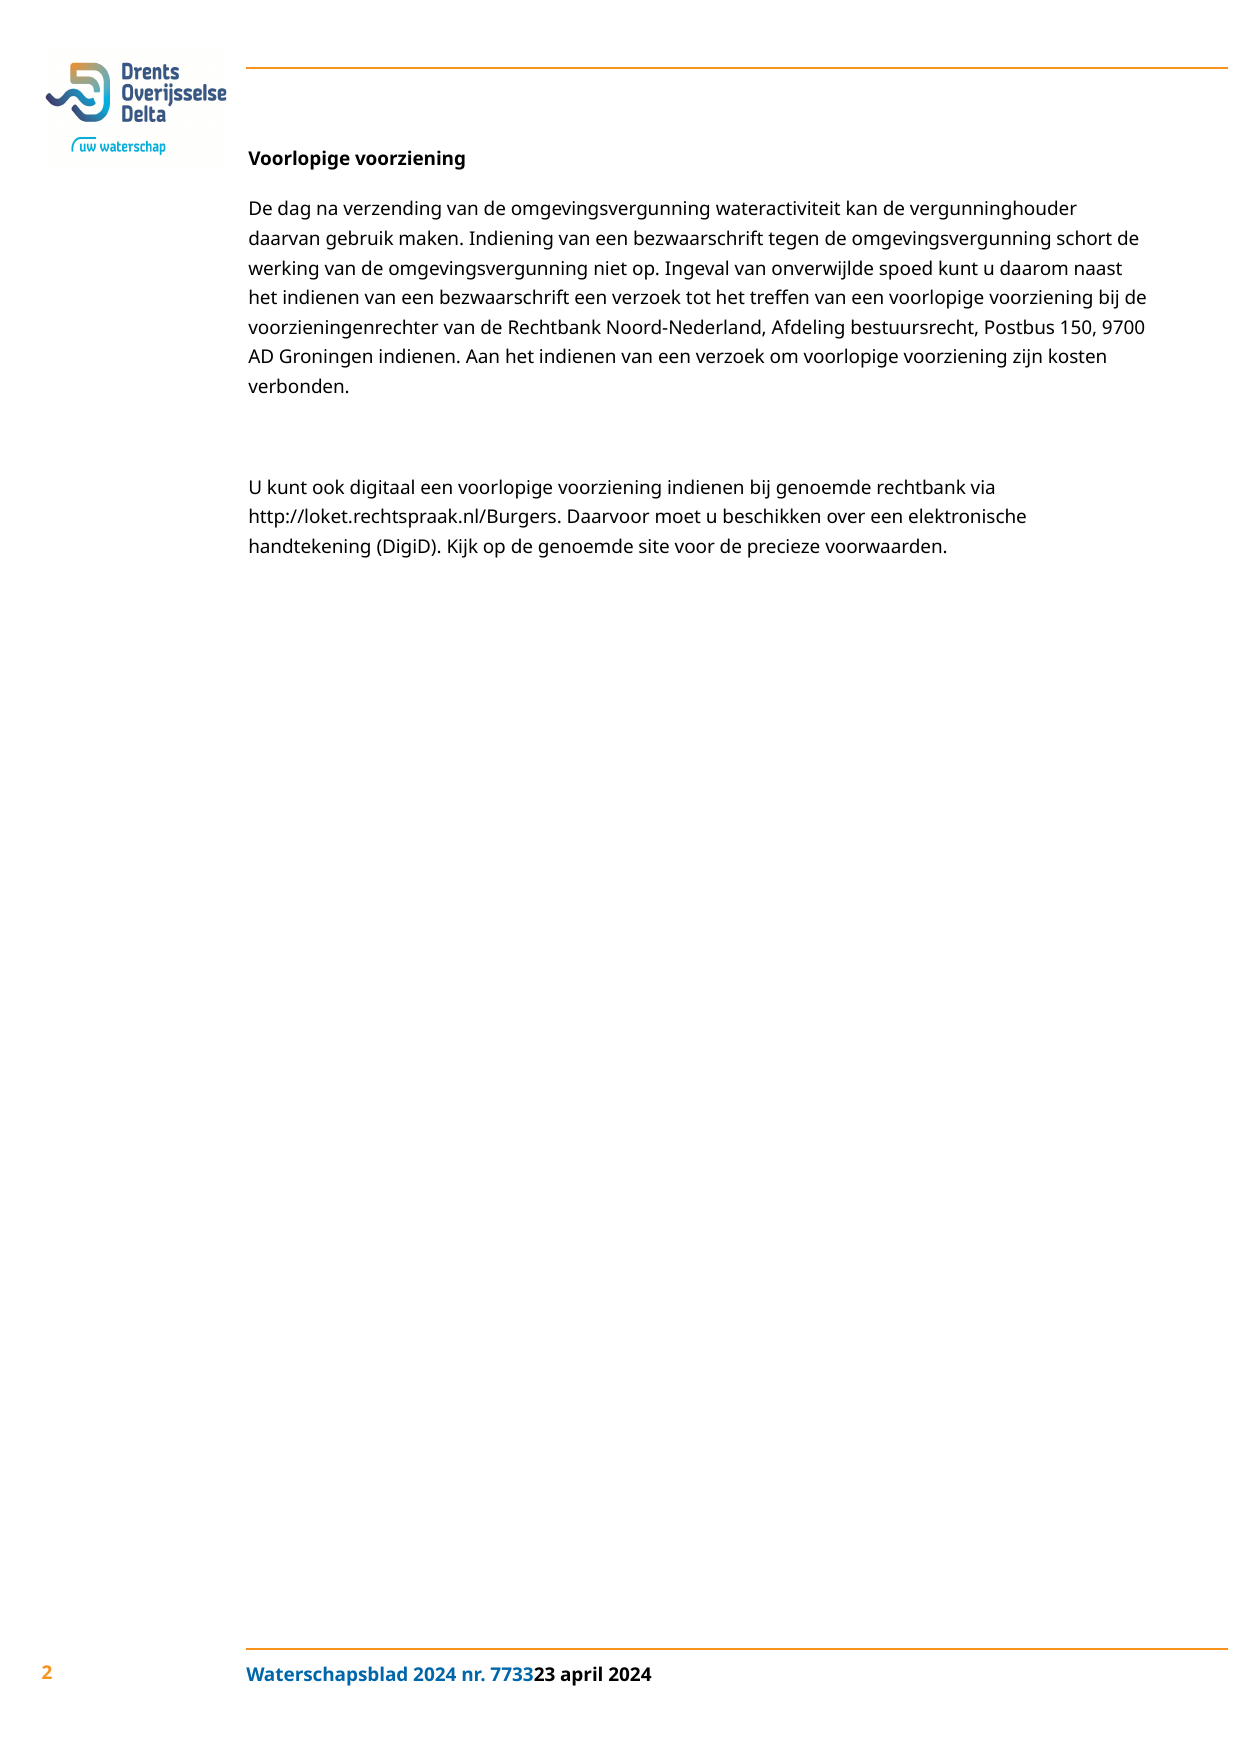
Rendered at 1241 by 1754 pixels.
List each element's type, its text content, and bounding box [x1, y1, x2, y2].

text Voorlopige voorziening [248, 145, 1152, 171]
text De dag na verzending van de omgevingsvergunning wateractiviteit kan de vergunninghouder daarvan gebruik maken. Indiening van een bezwaarschrift tegen de omgevingsvergunning schort de werking van de omgevingsvergunning niet op. Ingeval van onverwijlde spoed kunt u daarom naast het indienen van een bezwaarschrift een verzoek tot het treffen van een voorlopige voorziening bij de voorzieningenrechter van de Rechtbank Noord-Nederland, Afdeling bestuursrecht, Postbus 150, 9700 AD Groningen indienen. Aan het indienen van een verzoek om voorlopige voorziening zijn kosten verbonden. [248, 196, 1152, 399]
text U kunt ook digitaal een voorlopige voorziening indienen bij genoemde rechtbank via http://loket.rechtspraak.nl/Burgers. Daarvoor moet u beschikken over een elektronische handtekening (DigiD). Kijk op de genoemde site voor de precieze voorwaarden. [248, 474, 1152, 559]
picture [41, 47, 231, 172]
